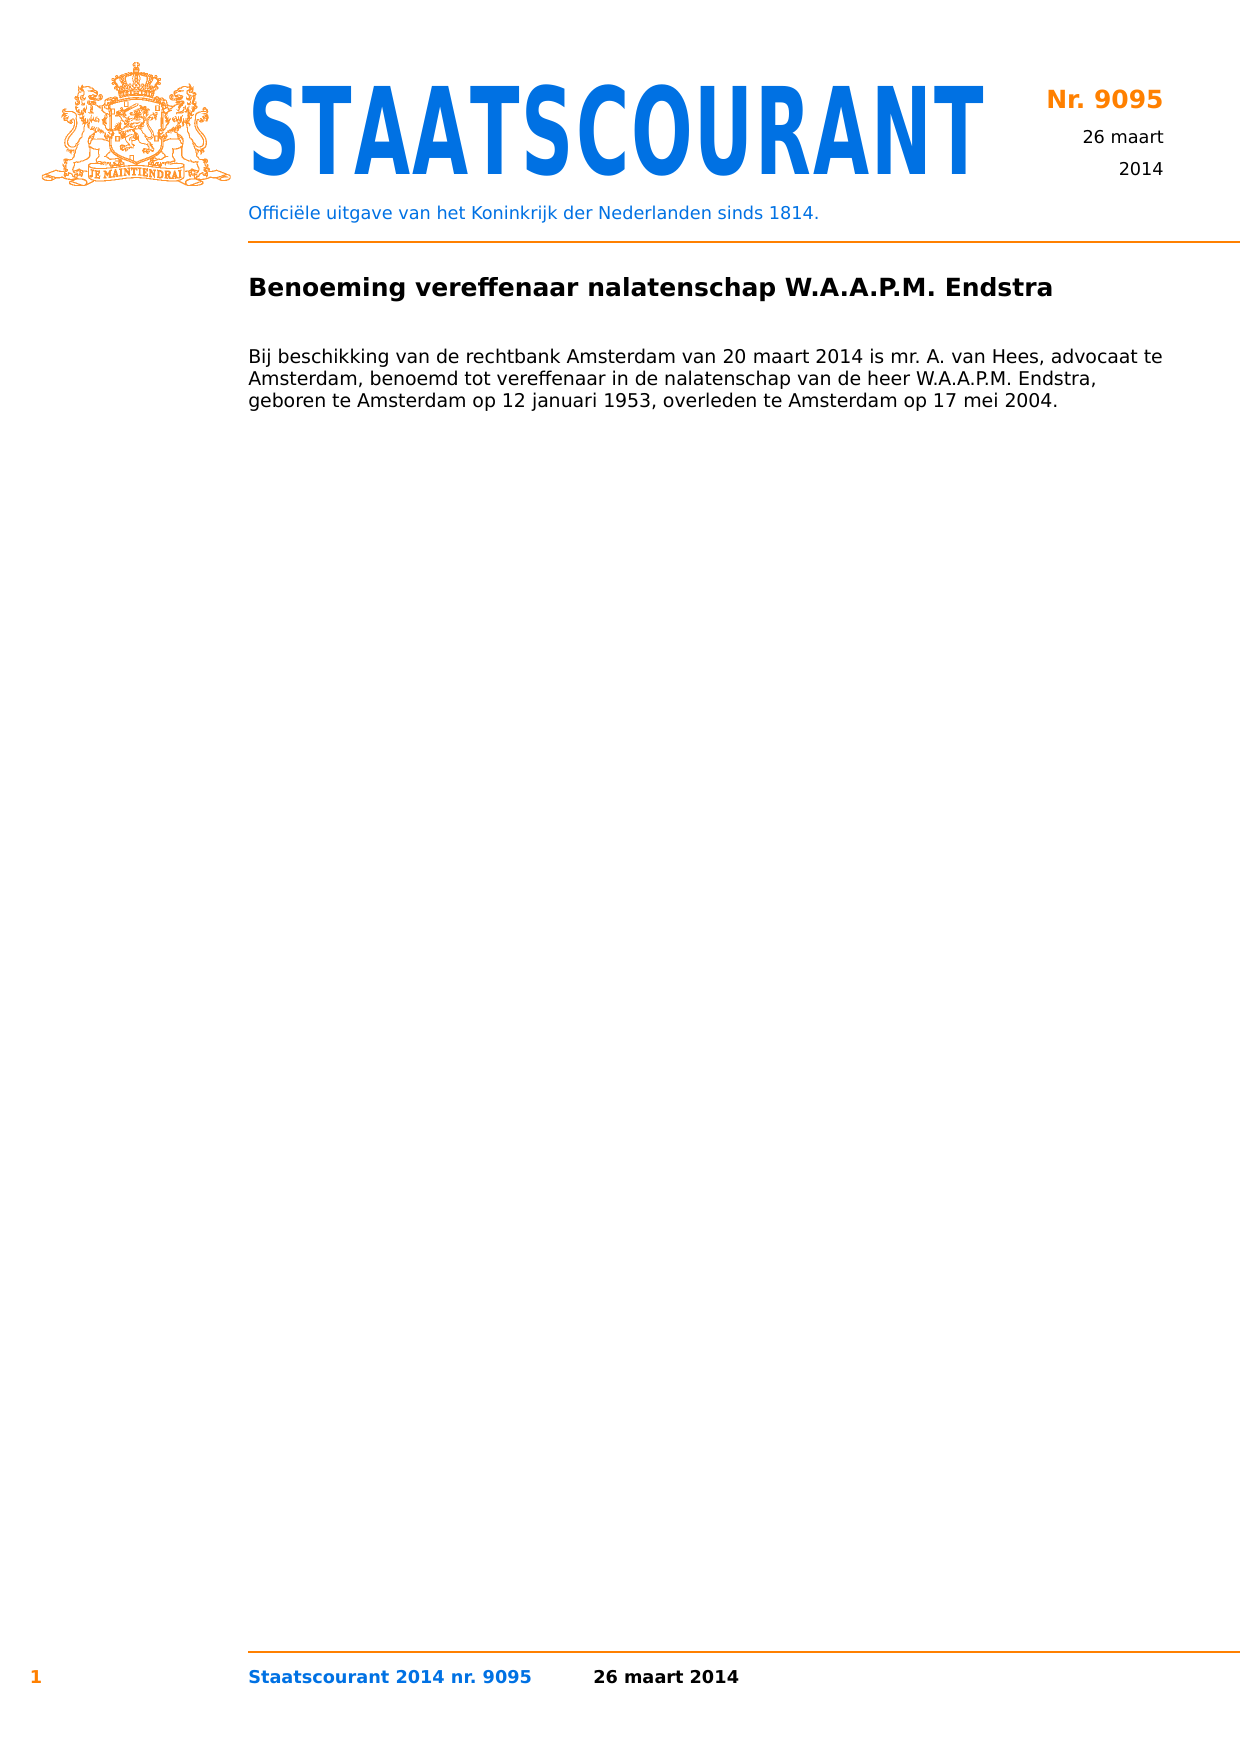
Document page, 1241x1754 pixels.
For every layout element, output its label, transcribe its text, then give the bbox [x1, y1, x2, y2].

subtitle Benoeming vereffenaar nalatenschap W.A.A.P.M. Endstra [248, 273, 1163, 302]
table_header Nr. 9095 [998, 62, 1240, 121]
table_cell 26 maart [998, 121, 1240, 153]
text Bij beschikking van de rechtbank Amsterdam van 20 maart 2014 is mr. A. van Hees, advocaat te Amsterdam, benoemd tot vereffenaar in de nalatenschap van de heer W.A.A.P.M. Endstra, geboren te Amsterdam op 12 januari 1953, overleden te Amsterdam op 17 mei 2004. [248, 346, 1163, 412]
table_cell Officiële uitgave van het Koninkrijk der Nederlanden sinds 1814. [248, 203, 1240, 241]
picture [41, 62, 231, 186]
table_header STAATSCOURANT [248, 62, 998, 203]
table_cell 2014 [998, 153, 1240, 203]
table_header [25, 62, 248, 241]
